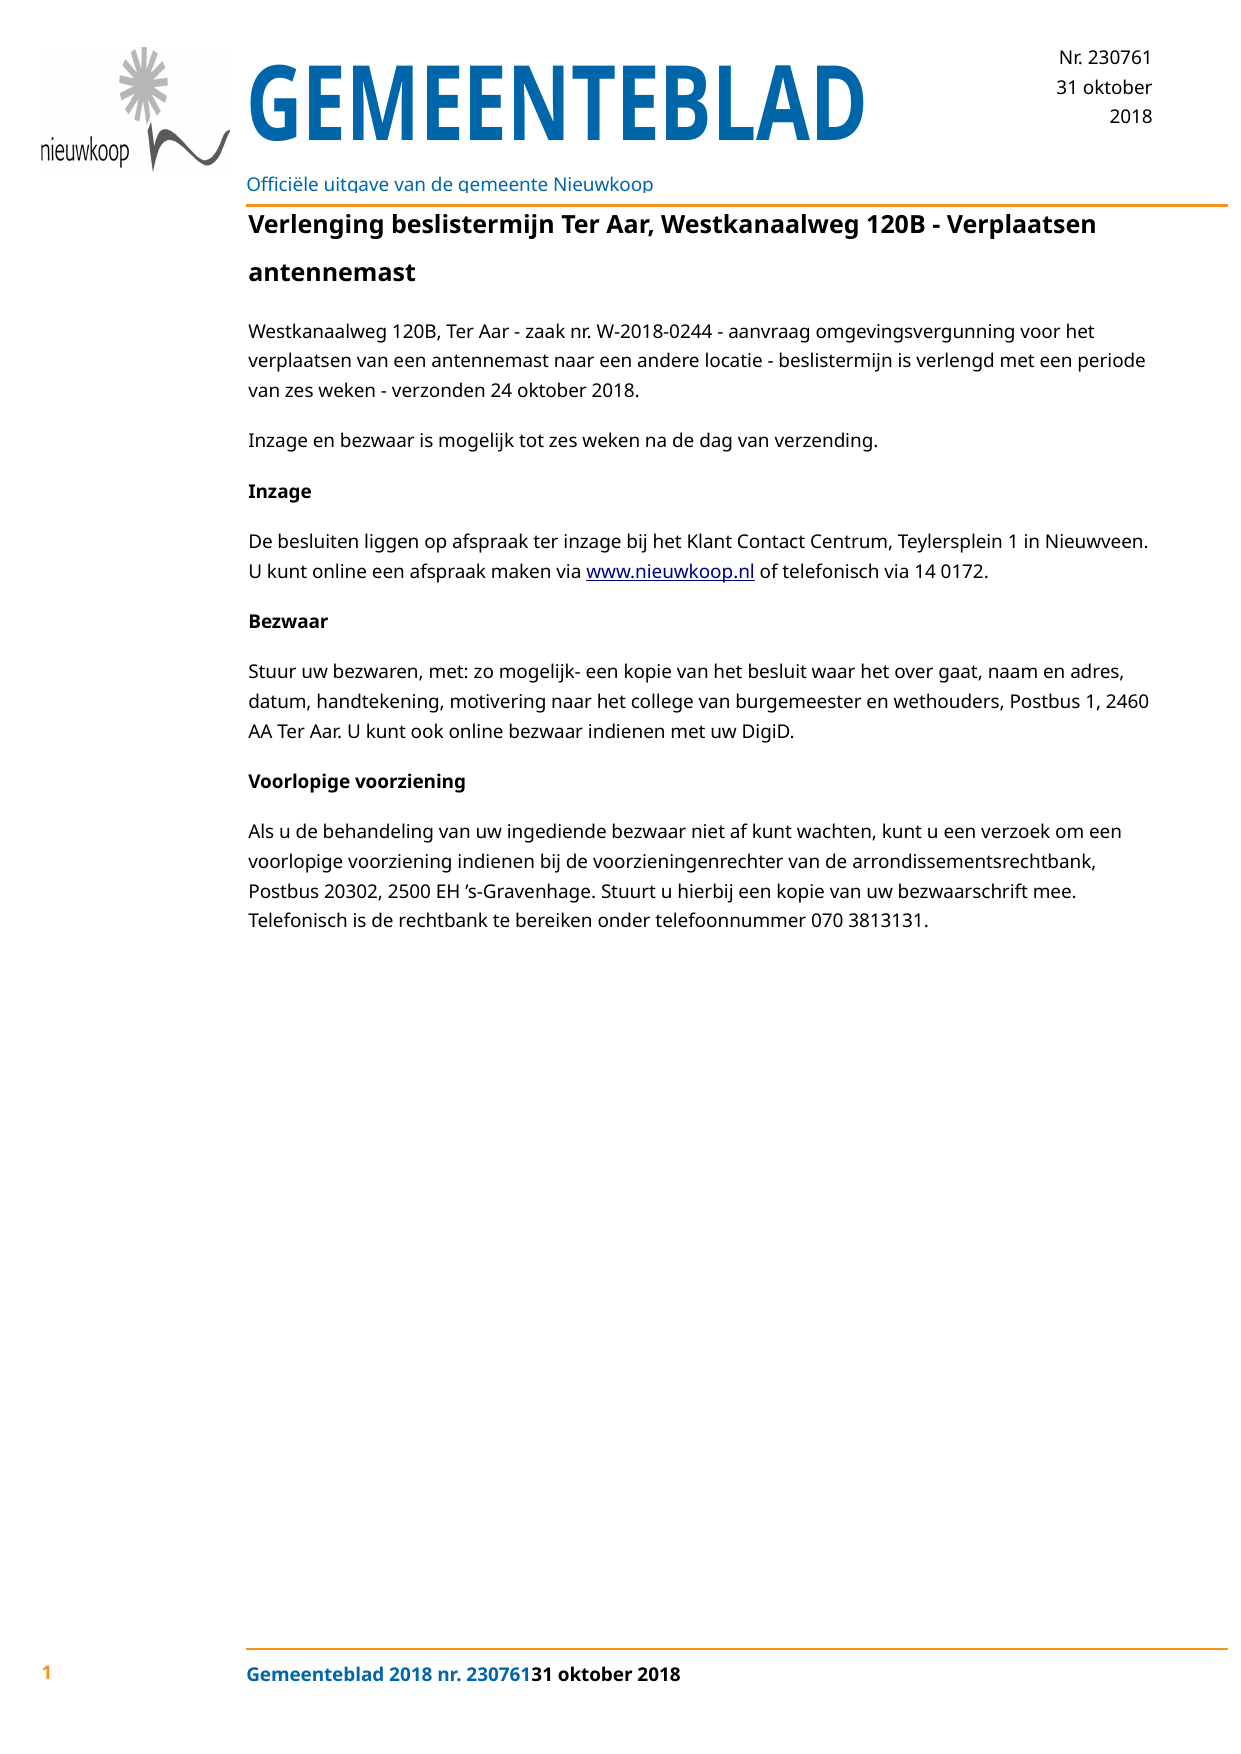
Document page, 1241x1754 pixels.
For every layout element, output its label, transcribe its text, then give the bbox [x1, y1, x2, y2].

text Inzage en bezwaar is mogelijk tot zes weken na de dag van verzending. [248, 427, 1152, 453]
text Inzage [248, 478, 1152, 504]
text Bezwaar [248, 608, 1152, 634]
text Als u de behandeling van uw ingediende bezwaar niet af kunt wachten, kunt u een verzoek om een voorlopige voorziening indienen bij de voorzieningenrechter van de arrondissementsrechtbank, Postbus 20302, 2500 EH ’s-Gravenhage. Stuurt u hierbij een kopie van uw bezwaarschrift mee. Telefonisch is de rechtbank te bereiken onder telefoonnummer 070 3813131. [248, 819, 1152, 933]
text De besluiten liggen op afspraak ter inzage bij het Klant Contact Centrum, Teylersplein 1 in Nieuwveen. U kunt online een afspraak maken via www.nieuwkoop.nl of telefonisch via 14 0172. [248, 528, 1152, 584]
text Verlenging beslistermijn Ter Aar, Westkanaalweg 120B - Verplaatsen antennemast [248, 207, 1152, 288]
text Voorlopige voorziening [248, 768, 1152, 794]
text Westkanaalweg 120B, Ter Aar - zaak nr. W-2018-0244 - aanvraag omgevingsvergunning voor het verplaatsen van een antennemast naar een andere locatie - beslistermijn is verlengd met een periode van zes weken - verzonden 24 oktober 2018. [248, 318, 1152, 403]
picture [41, 47, 231, 172]
text Stuur uw bezwaren, met: zo mogelijk- een kopie van het besluit waar het over gaat, naam en adres, datum, handtekening, motivering naar het college van burgemeester en wethouders, Postbus 1, 2460 AA Ter Aar. U kunt ook online bezwaar indienen met uw DigiD. [248, 659, 1152, 744]
